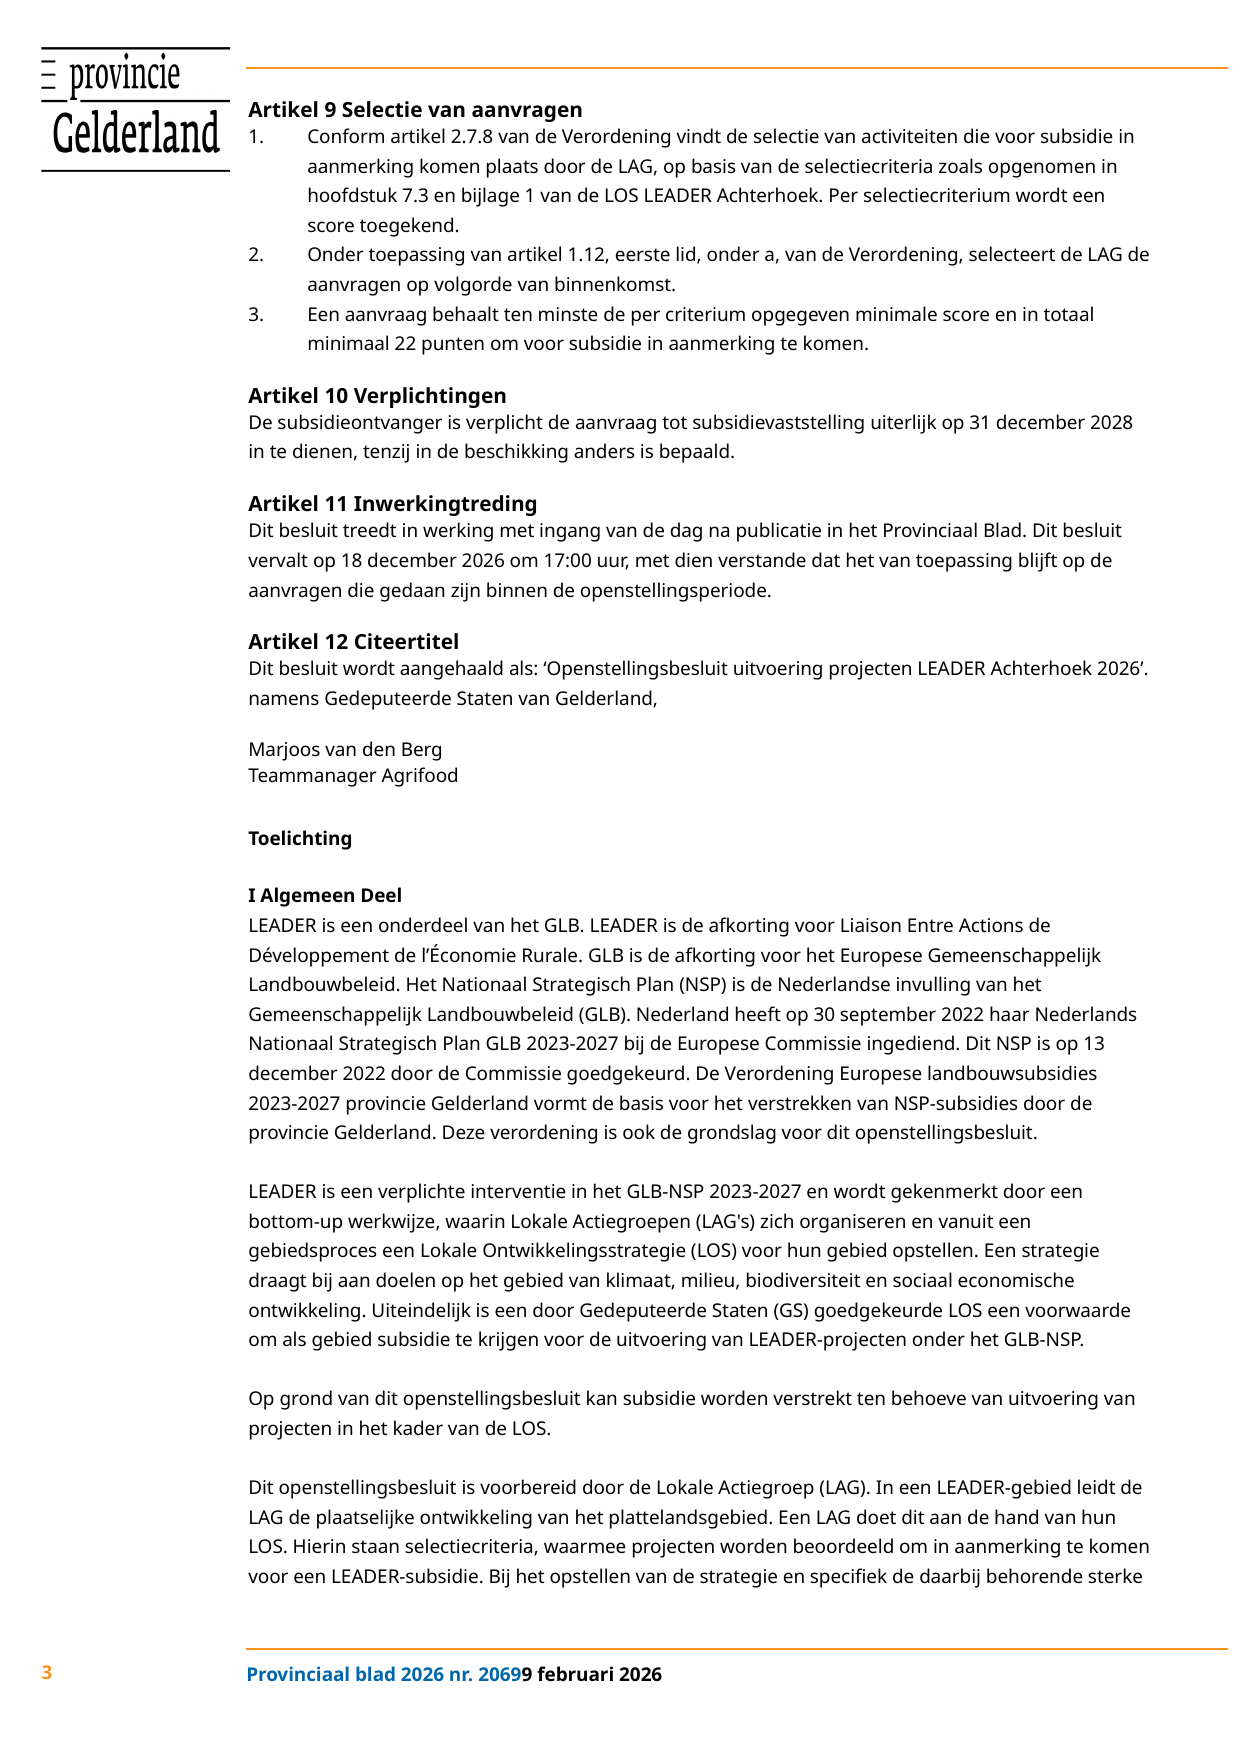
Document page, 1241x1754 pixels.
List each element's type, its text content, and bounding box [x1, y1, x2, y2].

text namens Gedeputeerde Staten van Gelderland, [248, 685, 1152, 711]
text De subsidieontvanger is verplicht de aanvraag tot subsidievaststelling uiterlijk op 31 december 2028 in te dienen, tenzij in de beschikking anders is bepaald. [248, 409, 1152, 464]
list Een aanvraag behaalt ten minste de per criterium opgegeven minimale score en in totaal minimaal 22 punten om voor subsidie in aanmerking te komen. [248, 301, 1152, 356]
list Onder toepassing van artikel 1.12, eerste lid, onder a, van de Verordening, selecteert de LAG de aanvragen op volgorde van binnenkomst. [248, 242, 1152, 297]
text LEADER is een verplichte interventie in het GLB-NSP 2023-2027 en wordt gekenmerkt door een bottom-up werkwijze, waarin Lokale Actiegroepen (LAG's) zich organiseren en vanuit een gebiedsproces een Lokale Ontwikkelingsstrategie (LOS) voor hun gebied opstellen. Een strategie draagt bij aan doelen op het gebied van klimaat, milieu, biodiversiteit en sociaal economische ontwikkeling. Uiteindelijk is een door Gedeputeerde Staten (GS) goedgekeurde LOS een voorwaarde om als gebied subsidie te krijgen voor de uitvoering van LEADER-projecten onder het GLB-NSP. [248, 1178, 1152, 1352]
text Artikel 10 Verplichtingen [248, 381, 1152, 409]
text Artikel 12 Citeertitel [248, 627, 1152, 656]
text Dit besluit wordt aangehaald als: ‘Openstellingsbesluit uitvoering projecten LEADER Achterhoek 2026’. [248, 656, 1152, 681]
text Op grond van dit openstellingsbesluit kan subsidie worden verstrekt ten behoeve van uitvoering van projecten in het kader van de LOS. [248, 1386, 1152, 1441]
text I Algemeen Deel [248, 883, 1152, 908]
text Toelichting [248, 814, 1152, 853]
text Dit besluit treedt in werking met ingang van de dag na publicatie in het Provinciaal Blad. Dit besluit vervalt op 18 december 2026 om 17:00 uur, met dien verstande dat het van toepassing blijft op de aanvragen die gedaan zijn binnen de openstellingsperiode. [248, 518, 1152, 602]
text Marjoos van den Berg [248, 737, 1152, 762]
list Conform artikel 2.7.8 van de Verordening vindt de selectie van activiteiten die voor subsidie in aanmerking komen plaats door de LAG, op basis van de selectiecriteria zoals opgenomen in hoofdstuk 7.3 en bijlage 1 van de LOS LEADER Achterhoek. Per selectiecriterium wordt een score toegekend. [248, 123, 1152, 238]
text Dit openstellingsbesluit is voorbereid door de Lokale Actiegroep (LAG). In een LEADER-gebied leidt de LAG de plaatselijke ontwikkeling van het plattelandsgebied. Een LAG doet dit aan de hand van hun LOS. Hierin staan selectiecriteria, waarmee projecten worden beoordeeld om in aanmerking te komen voor een LEADER-subsidie. Bij het opstellen van de strategie en specifiek de daarbij behorende sterke [248, 1474, 1152, 1589]
text Artikel 9 Selectie van aanvragen [248, 95, 1152, 123]
picture [41, 47, 231, 172]
text Teammanager Agrifood [248, 762, 1152, 788]
text LEADER is een onderdeel van het GLB. LEADER is de afkorting voor Liaison Entre Actions de Développement de l’Économie Rurale. GLB is de afkorting voor het Europese Gemeenschappelijk Landbouwbeleid. Het Nationaal Strategisch Plan (NSP) is de Nederlandse invulling van het Gemeenschappelijk Landbouwbeleid (GLB). Nederland heeft op 30 september 2022 haar Nederlands Nationaal Strategisch Plan GLB 2023-2027 bij de Europese Commissie ingediend. Dit NSP is op 13 december 2022 door de Commissie goedgekeurd. De Verordening Europese landbouwsubsidies 2023-2027 provincie Gelderland vormt de basis voor het verstrekken van NSP-subsidies door de provincie Gelderland. Deze verordening is ook de grondslag voor dit openstellingsbesluit. [248, 912, 1152, 1145]
text Artikel 11 Inwerkingtreding [248, 489, 1152, 518]
